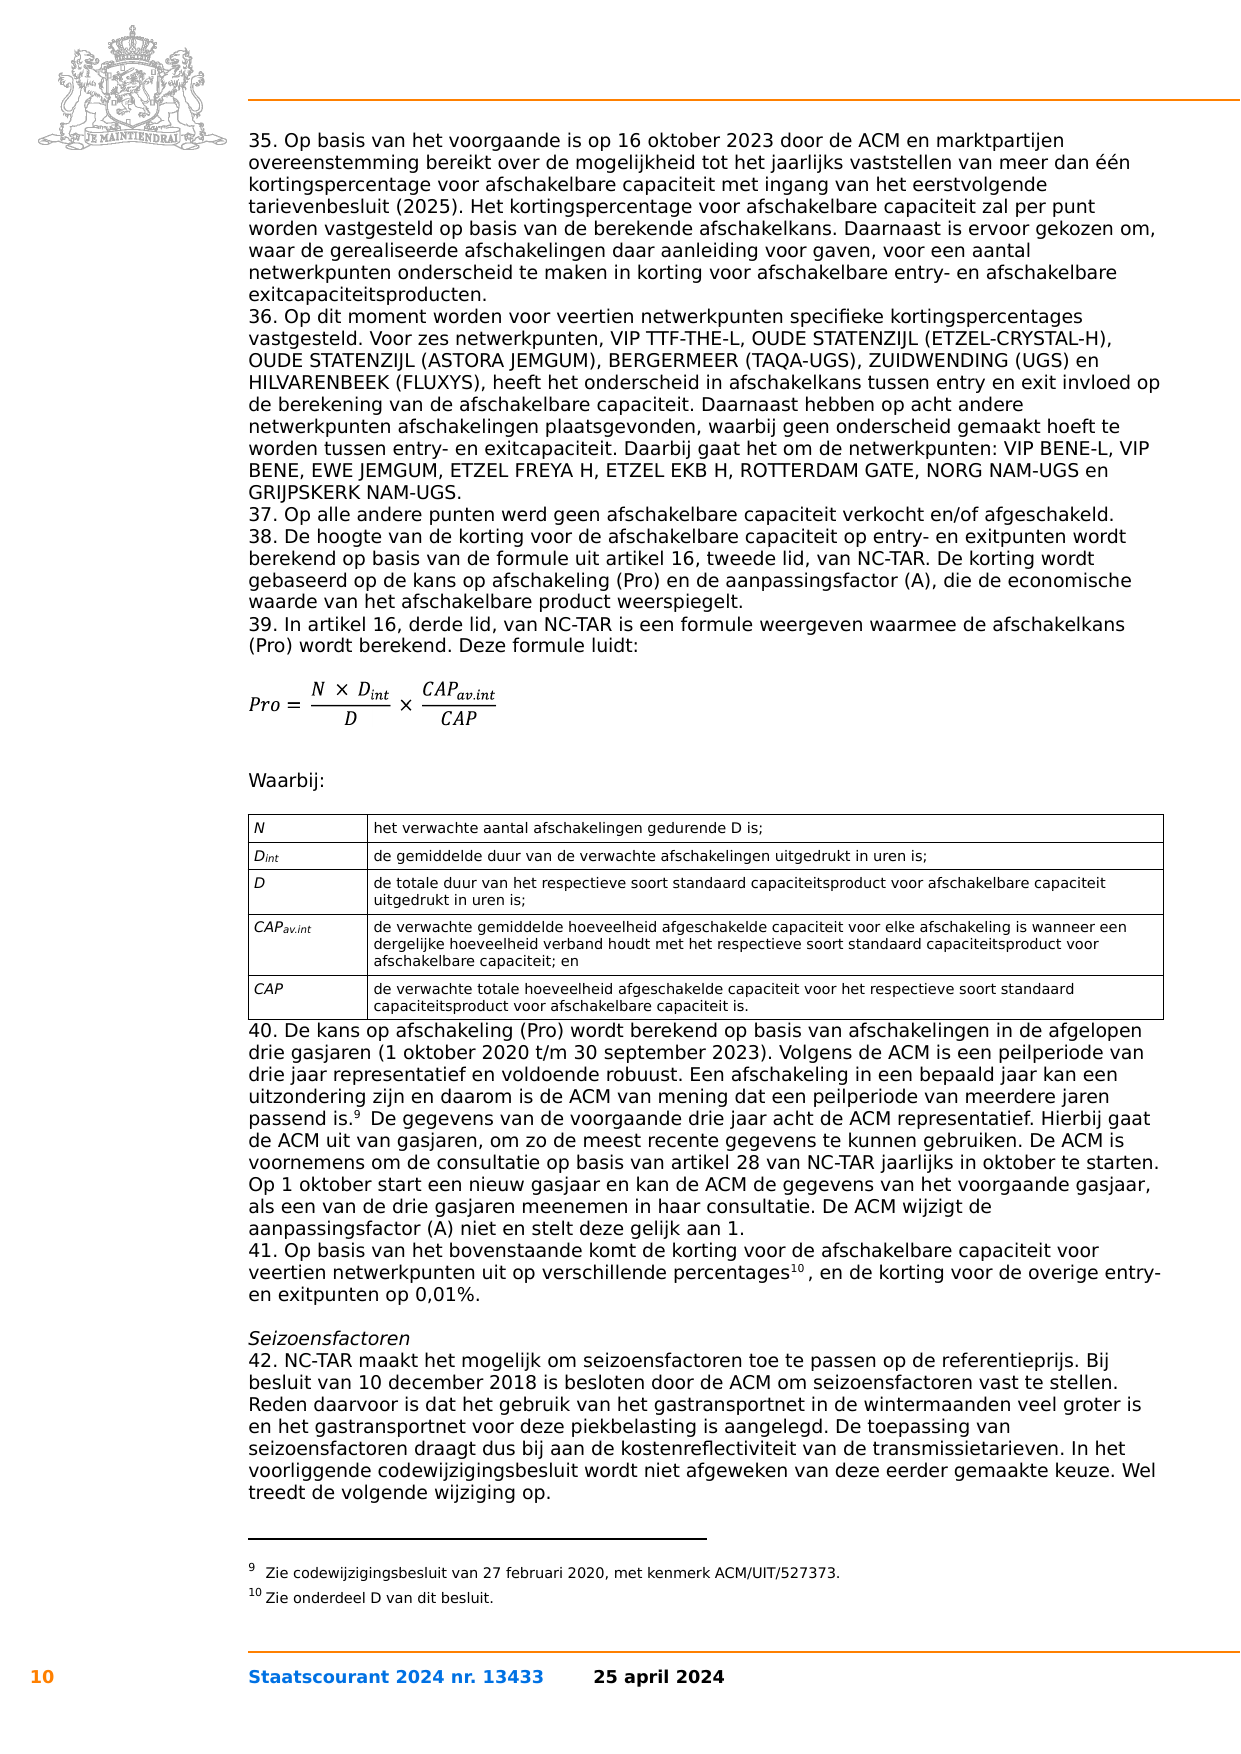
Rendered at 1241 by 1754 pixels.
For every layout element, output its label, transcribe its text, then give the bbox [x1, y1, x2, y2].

text Zie onderdeel D van dit besluit. [248, 1586, 1163, 1608]
table_header het verwachte aantal afschakelingen gedurende D is; [368, 815, 1163, 842]
table_cell de verwachte gemiddelde hoeveelheid afgeschakelde capaciteit voor elke afschakeling is wanneer een dergelijke hoeveelheid verband houdt met het respectieve soort standaard capaciteitsproduct voor afschakelbare capaciteit; en [368, 915, 1163, 975]
text Zie codewijzigingsbesluit van 27 februari 2020, met kenmerk ACM/UIT/527373. [248, 1561, 1163, 1583]
table_cell D [249, 870, 367, 913]
table_cell de totale duur van het respectieve soort standaard capaciteitsproduct voor afschakelbare capaciteit uitgedrukt in uren is; [368, 870, 1163, 913]
subtitle Seizoensfactoren [248, 1328, 1163, 1350]
text 36. Op dit moment worden voor veertien netwerkpunten specifieke kortingspercentages vastgesteld. Voor zes netwerkpunten, VIP TTF-THE-L, OUDE STATENZIJL (ETZEL-CRYSTAL-H), OUDE STATENZIJL (ASTORA JEMGUM), BERGERMEER (TAQA-UGS), ZUIDWENDING (UGS) en HILVARENBEEK (FLUXYS), heeft het onderscheid in afschakelkans tussen entry en exit invloed op de berekening van de afschakelbare capaciteit. Daarnaast hebben op acht andere netwerkpunten afschakelingen plaatsgevonden, waarbij geen onderscheid gemaakt hoeft te worden tussen entry- en exitcapaciteit. Daarbij gaat het om de netwerkpunten: VIP BENE-L, VIP BENE, EWE JEMGUM, ETZEL FREYA H, ETZEL EKB H, ROTTERDAM GATE, NORG NAM-UGS en GRIJPSKERK NAM-UGS. [248, 306, 1163, 503]
text 40. De kans op afschakeling (Pro) wordt berekend op basis van afschakelingen in de afgelopen drie gasjaren (1 oktober 2020 t/m 30 september 2023). Volgens de ACM is een peilperiode van drie jaar representatief en voldoende robuust. Een afschakeling in een bepaald jaar kan een uitzondering zijn en daarom is de ACM van mening dat een peilperiode van meerdere jaren passend is. De gegevens van de voorgaande drie jaar acht de ACM representatief. Hierbij gaat de ACM uit van gasjaren, om zo de meest recente gegevens te kunnen gebruiken. De ACM is voornemens om de consultatie op basis van artikel 28 van NC-TAR jaarlijks in oktober te starten. Op 1 oktober start een nieuw gasjaar en kan de ACM de gegevens van het voorgaande gasjaar, als een van de drie gasjaren meenemen in haar consultatie. De ACM wijzigt de aanpassingsfactor (A) niet en stelt deze gelijk aan 1. [248, 1020, 1163, 1240]
picture [38, 25, 227, 150]
table_cell de gemiddelde duur van de verwachte afschakelingen uitgedrukt in uren is; [368, 843, 1163, 869]
table_cell CAP [249, 976, 367, 1019]
text Waarbij: [248, 770, 1163, 792]
table_cell CAPav.int [249, 915, 367, 975]
text 42. NC-TAR maakt het mogelijk om seizoensfactoren toe te passen op de referentieprijs. Bij besluit van 10 december 2018 is besloten door de ACM om seizoensfactoren vast te stellen. Reden daarvoor is dat het gebruik van het gastransportnet in de wintermaanden veel groter is en het gastransportnet voor deze piekbelasting is aangelegd. De toepassing van seizoensfactoren draagt dus bij aan de kostenreflectiviteit van de transmissietarieven. In het voorliggende codewijzigingsbesluit wordt niet afgeweken van deze eerder gemaakte keuze. Wel treedt de volgende wijziging op. [248, 1350, 1163, 1504]
table_header N [249, 815, 367, 842]
text 38. De hoogte van de korting voor de afschakelbare capaciteit op entry- en exitpunten wordt berekend op basis van de formule uit artikel 16, tweede lid, van NC-TAR. De korting wordt gebaseerd op de kans op afschakeling (Pro) en de aanpassingsfactor (A), die de economische waarde van het afschakelbare product weerspiegelt. [248, 526, 1163, 613]
text 35. Op basis van het voorgaande is op 16 oktober 2023 door de ACM en marktpartijen overeenstemming bereikt over de mogelijkheid tot het jaarlijks vaststellen van meer dan één kortingspercentage voor afschakelbare capaciteit met ingang van het eerstvolgende tarievenbesluit (2025). Het kortingspercentage voor afschakelbare capaciteit zal per punt worden vastgesteld op basis van de berekende afschakelkans. Daarnaast is ervoor gekozen om, waar de gerealiseerde afschakelingen daar aanleiding voor gaven, voor een aantal netwerkpunten onderscheid te maken in korting voor afschakelbare entry- en afschakelbare exitcapaciteitsproducten. [248, 130, 1163, 306]
text 39. In artikel 16, derde lid, van NC-TAR is een formule weergeven waarmee de afschakelkans (Pro) wordt berekend. Deze formule luidt: [248, 613, 1163, 657]
table_cell Dint [249, 843, 367, 869]
picture [248, 679, 497, 727]
table_cell de verwachte totale hoeveelheid afgeschakelde capaciteit voor het respectieve soort standaard capaciteitsproduct voor afschakelbare capaciteit is. [368, 976, 1163, 1019]
text 41. Op basis van het bovenstaande komt de korting voor de afschakelbare capaciteit voor veertien netwerkpunten uit op verschillende percentages, en de korting voor de overige entry- en exitpunten op 0,01%. [248, 1240, 1163, 1306]
text 37. Op alle andere punten werd geen afschakelbare capaciteit verkocht en/of afgeschakeld. [248, 503, 1163, 526]
